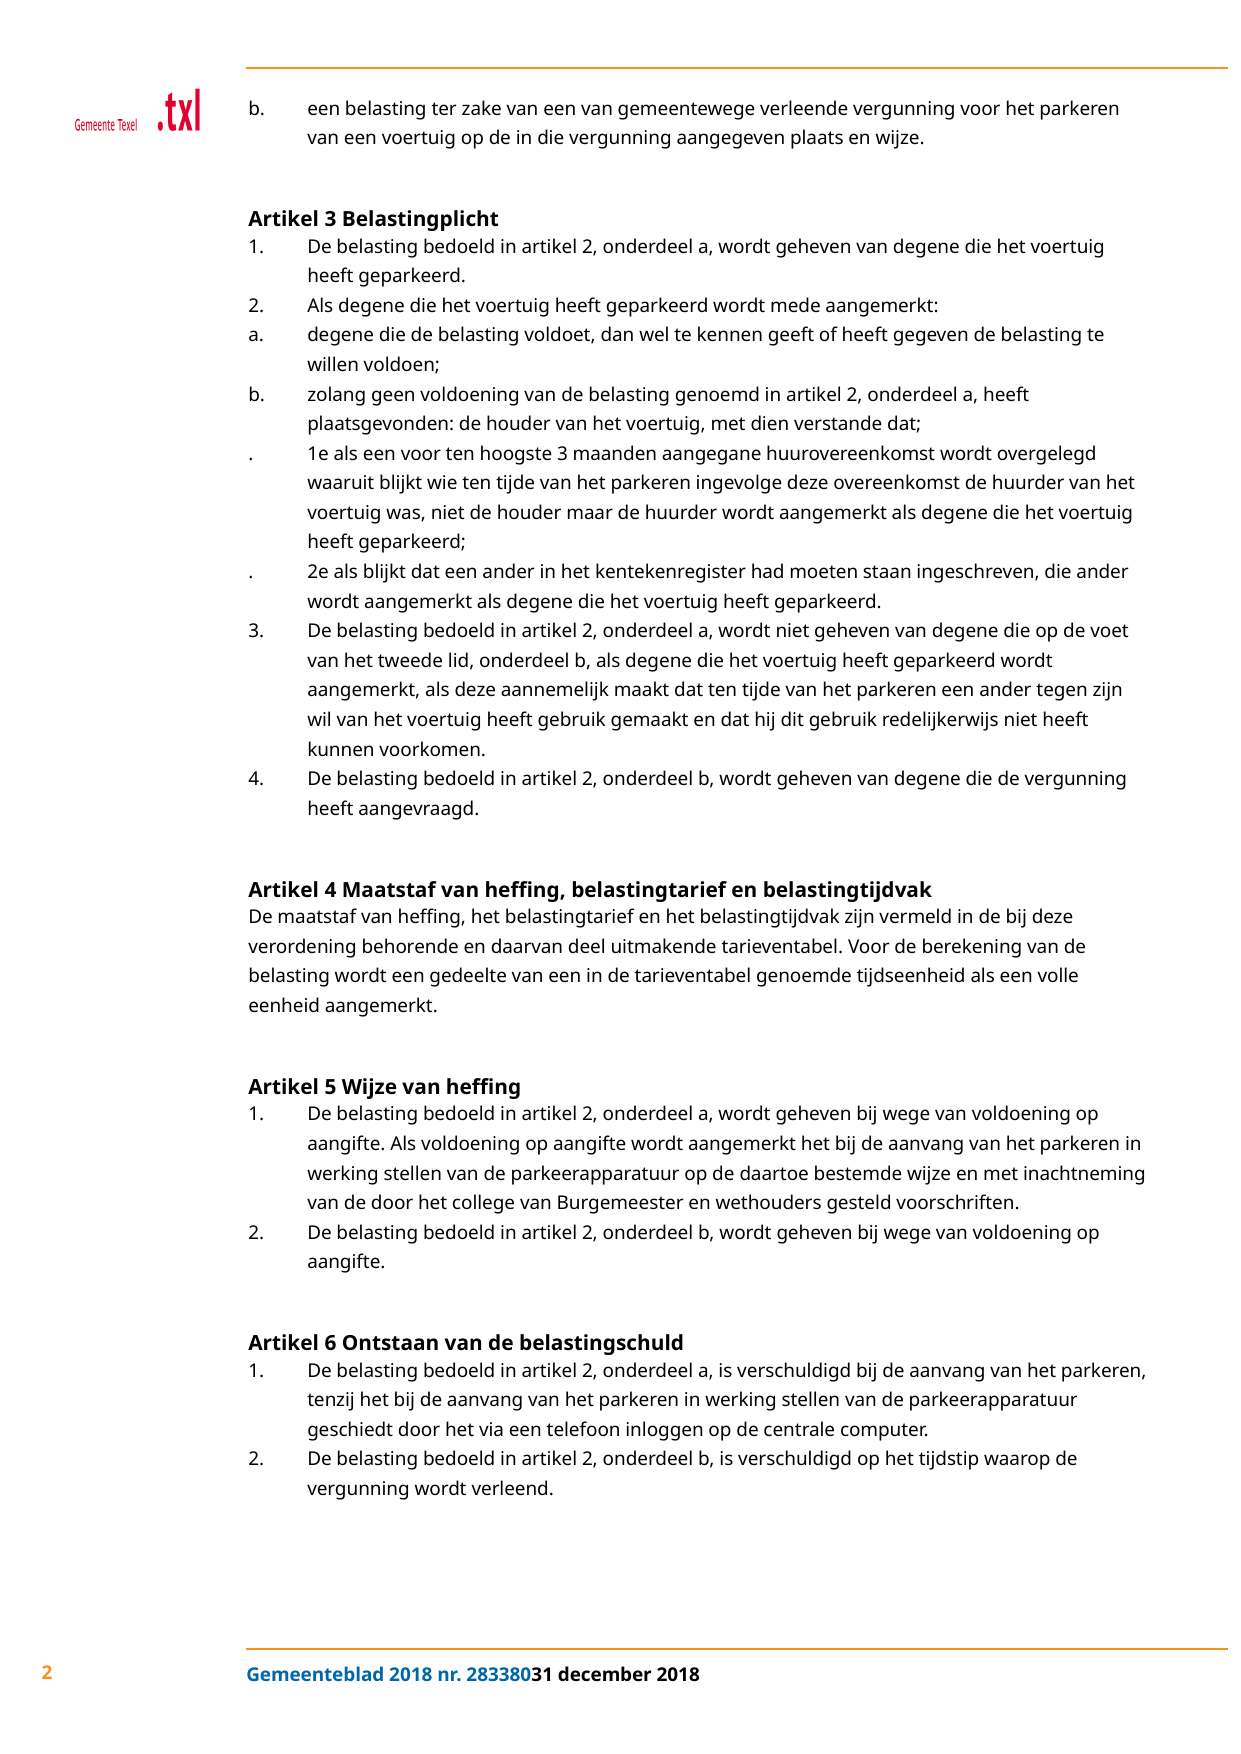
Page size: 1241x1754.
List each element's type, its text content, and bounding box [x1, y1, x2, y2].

text Artikel 5 Wijze van heffing [248, 1072, 1152, 1101]
text Artikel 6 Ontstaan van de belastingschuld [248, 1328, 1152, 1357]
list zolang geen voldoening van de belasting genoemd in artikel 2, onderdeel a, heeft plaatsgevonden: de houder van het voertuig, met dien verstande dat; [248, 381, 1152, 436]
list De belasting bedoeld in artikel 2, onderdeel b, wordt geheven van degene die de vergunning heeft aangevraagd. [248, 765, 1152, 821]
list De belasting bedoeld in artikel 2, onderdeel a, wordt niet geheven van degene die op de voet van het tweede lid, onderdeel b, als degene die het voertuig heeft geparkeerd wordt aangemerkt, als deze aannemelijk maakt dat ten tijde van het parkeren een ander tegen zijn wil van het voertuig heeft gebruik gemaakt en dat hij dit gebruik redelijkerwijs niet heeft kunnen voorkomen. [248, 617, 1152, 761]
list een belasting ter zake van een van gemeentewege verleende vergunning voor het parkeren van een voertuig op de in die vergunning aangegeven plaats en wijze. [248, 95, 1152, 150]
list De belasting bedoeld in artikel 2, onderdeel a, wordt geheven bij wege van voldoening op aangifte. Als voldoening op aangifte wordt aangemerkt het bij de aanvang van het parkeren in werking stellen van de parkeerapparatuur op de daartoe bestemde wijze en met inachtneming van de door het college van Burgemeester en wethouders gesteld voorschriften. [248, 1101, 1152, 1215]
list degene die de belasting voldoet, dan wel te kennen geeft of heeft gegeven de belasting te willen voldoen; [248, 322, 1152, 377]
list De belasting bedoeld in artikel 2, onderdeel a, wordt geheven van degene die het voertuig heeft geparkeerd. [248, 233, 1152, 288]
list 1e als een voor ten hoogste 3 maanden aangegane huurovereenkomst wordt overgelegd waaruit blijkt wie ten tijde van het parkeren ingevolge deze overeenkomst de huurder van het voertuig was, niet de houder maar de huurder wordt aangemerkt als degene die het voertuig heeft geparkeerd; [248, 440, 1152, 554]
list De belasting bedoeld in artikel 2, onderdeel b, wordt geheven bij wege van voldoening op aangifte. [248, 1219, 1152, 1274]
list Als degene die het voertuig heeft geparkeerd wordt mede aangemerkt: [248, 292, 1152, 318]
list De belasting bedoeld in artikel 2, onderdeel a, is verschuldigd bij de aanvang van het parkeren, tenzij het bij de aanvang van het parkeren in werking stellen van de parkeerapparatuur geschiedt door het via een telefoon inloggen op de centrale computer. [248, 1357, 1152, 1442]
list De belasting bedoeld in artikel 2, onderdeel b, is verschuldigd op het tijdstip waarop de vergunning wordt verleend. [248, 1446, 1152, 1501]
text De maatstaf van heffing, het belastingtarief en het belastingtijdvak zijn vermeld in de bij deze verordening behorende en daarvan deel uitmakende tarieventabel. Voor de berekening van de belasting wordt een gedeelte van een in de tarieventabel genoemde tijdseenheid als een volle eenheid aangemerkt. [248, 903, 1152, 1018]
text Artikel 3 Belastingplicht [248, 204, 1152, 233]
list 2e als blijkt dat een ander in het kentekenregister had moeten staan ingeschreven, die ander wordt aangemerkt als degene die het voertuig heeft geparkeerd. [248, 558, 1152, 613]
text Artikel 4 Maatstaf van heffing, belastingtarief en belastingtijdvak [248, 875, 1152, 903]
picture [41, 47, 231, 172]
